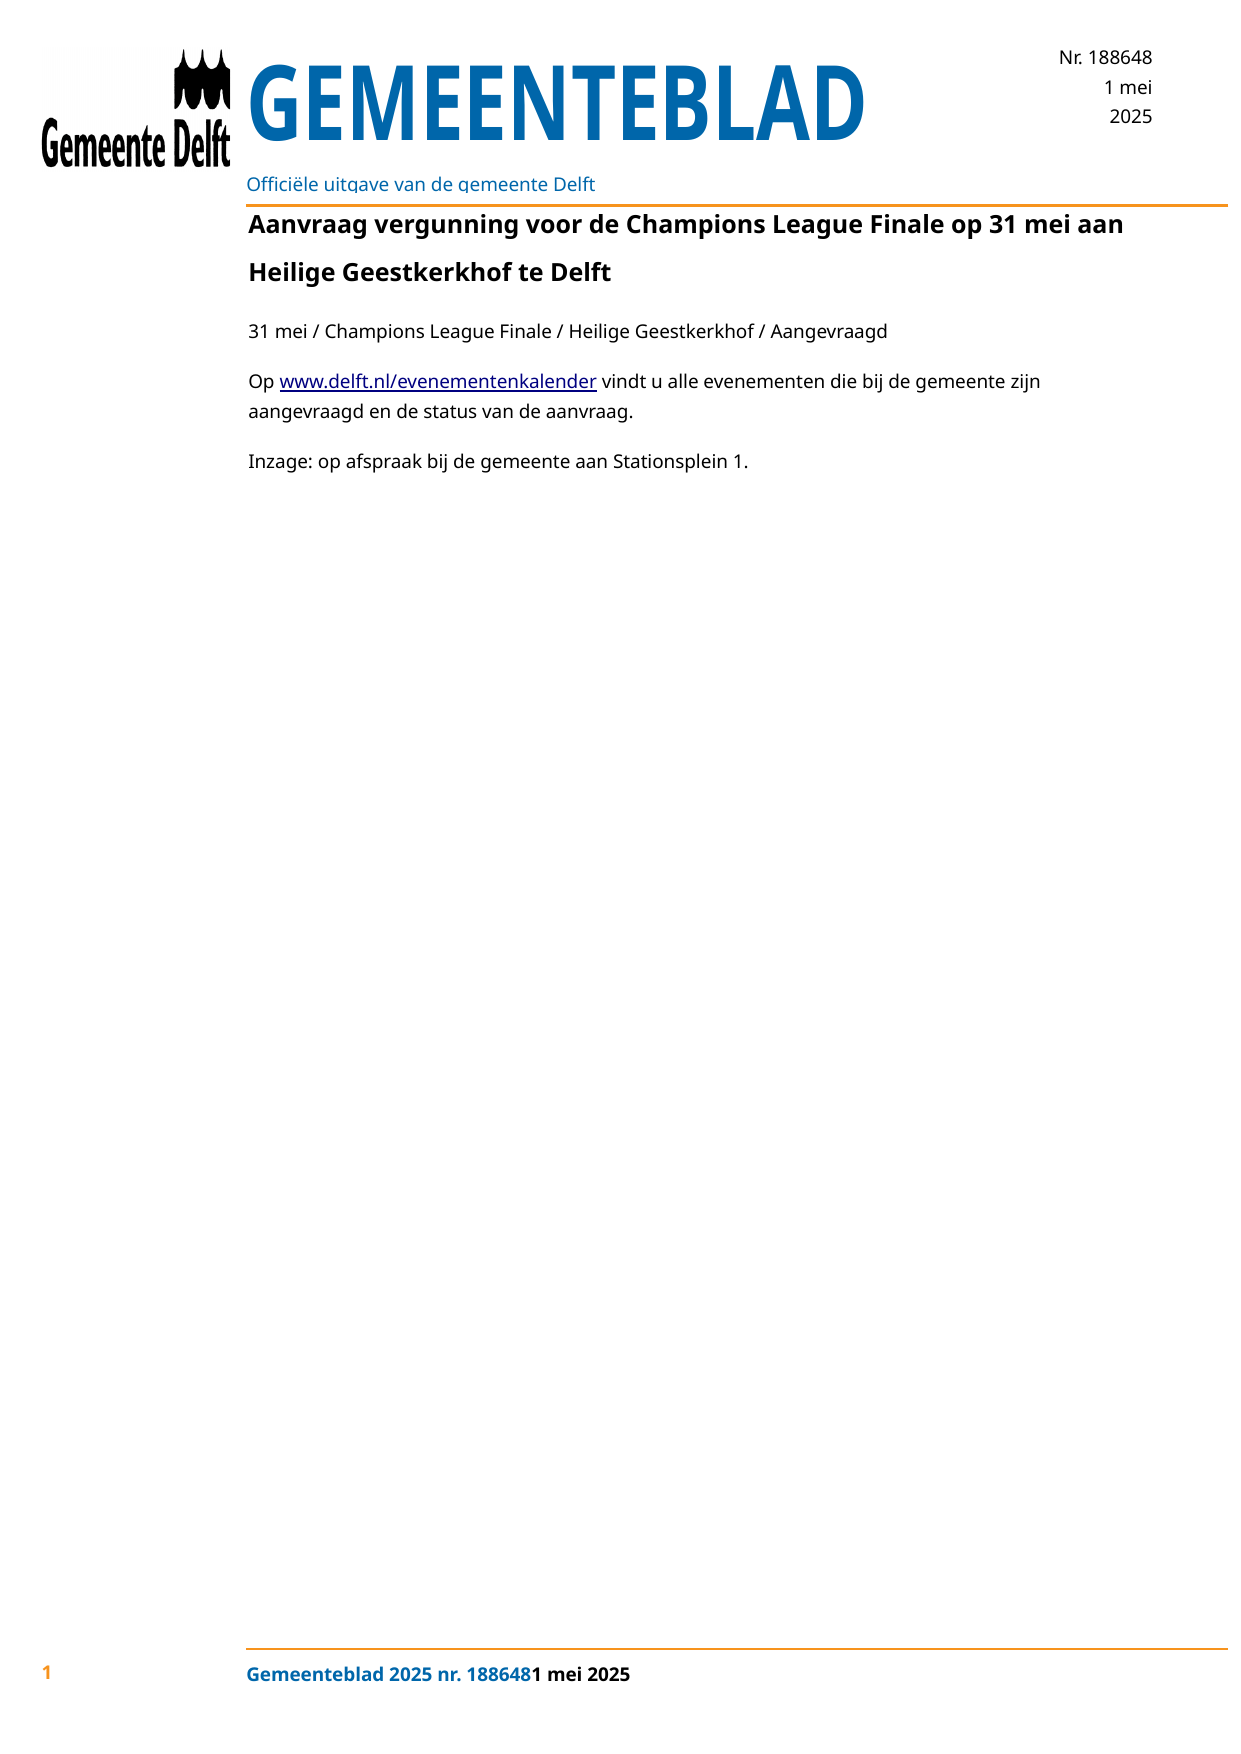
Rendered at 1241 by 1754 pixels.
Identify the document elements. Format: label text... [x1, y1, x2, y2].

text Aanvraag vergunning voor de Champions League Finale op 31 mei aan Heilige Geestkerkhof te Delft [248, 207, 1152, 288]
picture [41, 47, 231, 172]
text 31 mei / Champions League Finale / Heilige Geestkerkhof / Aangevraagd [248, 318, 1152, 344]
text Op www.delft.nl/evenementenkalender vindt u alle evenementen die bij de gemeente zijn aangevraagd en de status van de aanvraag. [248, 368, 1152, 424]
text Inzage: op afspraak bij de gemeente aan Stationsplein 1. [248, 448, 1152, 474]
